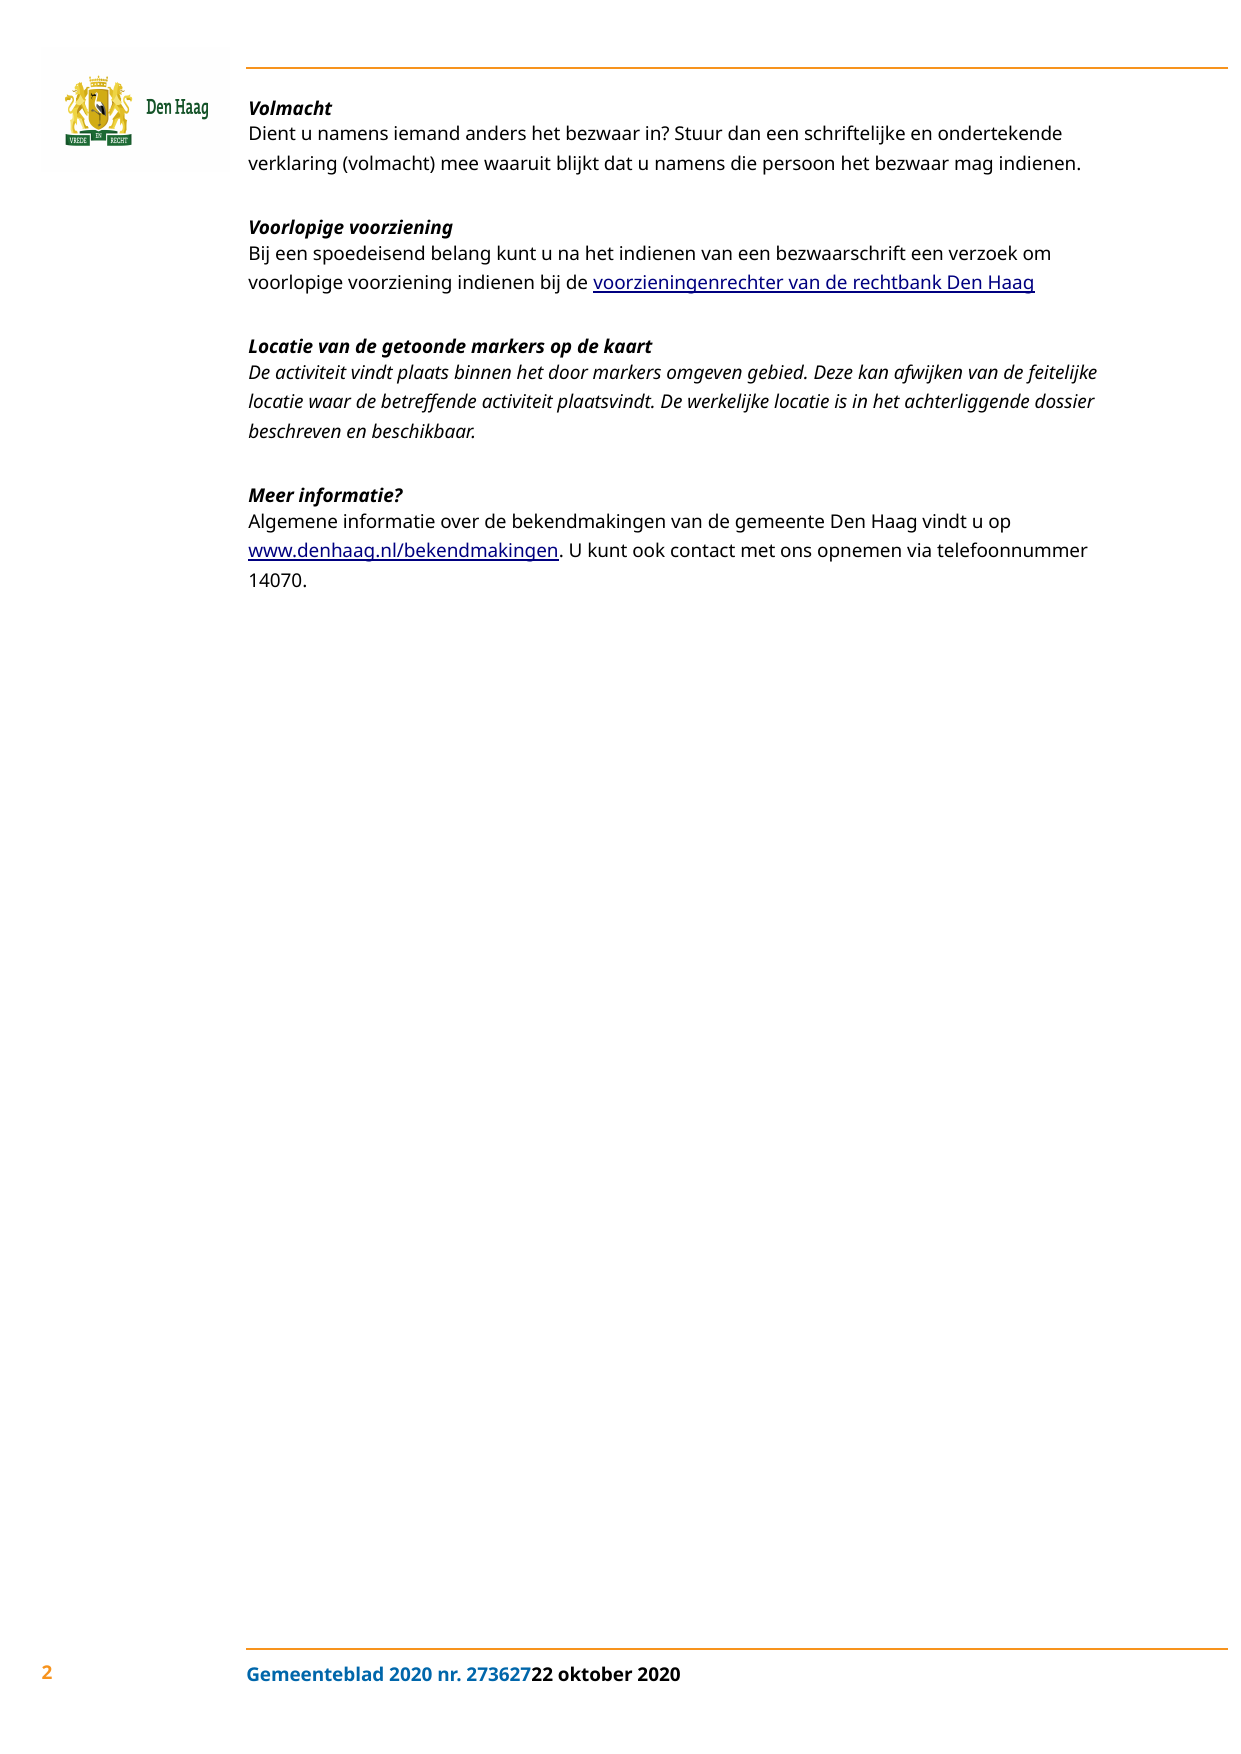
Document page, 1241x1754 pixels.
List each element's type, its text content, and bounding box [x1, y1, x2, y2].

text De activiteit vindt plaats binnen het door markers omgeven gebied. Deze kan afwijken van de feitelijke locatie waar de betreffende activiteit plaatsvindt. De werkelijke locatie is in het achterliggende dossier beschreven en beschikbaar. [248, 359, 1152, 444]
text Algemene informatie over de bekendmakingen van de gemeente Den Haag vindt u op www.denhaag.nl/bekendmakingen. U kunt ook contact met ons opnemen via telefoonnummer 14070. [248, 508, 1152, 593]
text Voorlopige voorziening [248, 214, 1152, 240]
text Meer informatie? [248, 482, 1152, 508]
text Bij een spoedeisend belang kunt u na het indienen van een bezwaarschrift een verzoek om voorlopige voorziening indienen bij de voorzieningenrechter van de rechtbank Den Haag [248, 240, 1152, 295]
text Locatie van de getoonde markers op de kaart [248, 333, 1152, 359]
text Dient u namens iemand anders het bezwaar in? Stuur dan een schriftelijke en ondertekende verklaring (volmacht) mee waaruit blijkt dat u namens die persoon het bezwaar mag indienen. [248, 121, 1152, 176]
text Volmacht [248, 95, 1152, 121]
picture [41, 47, 231, 172]
